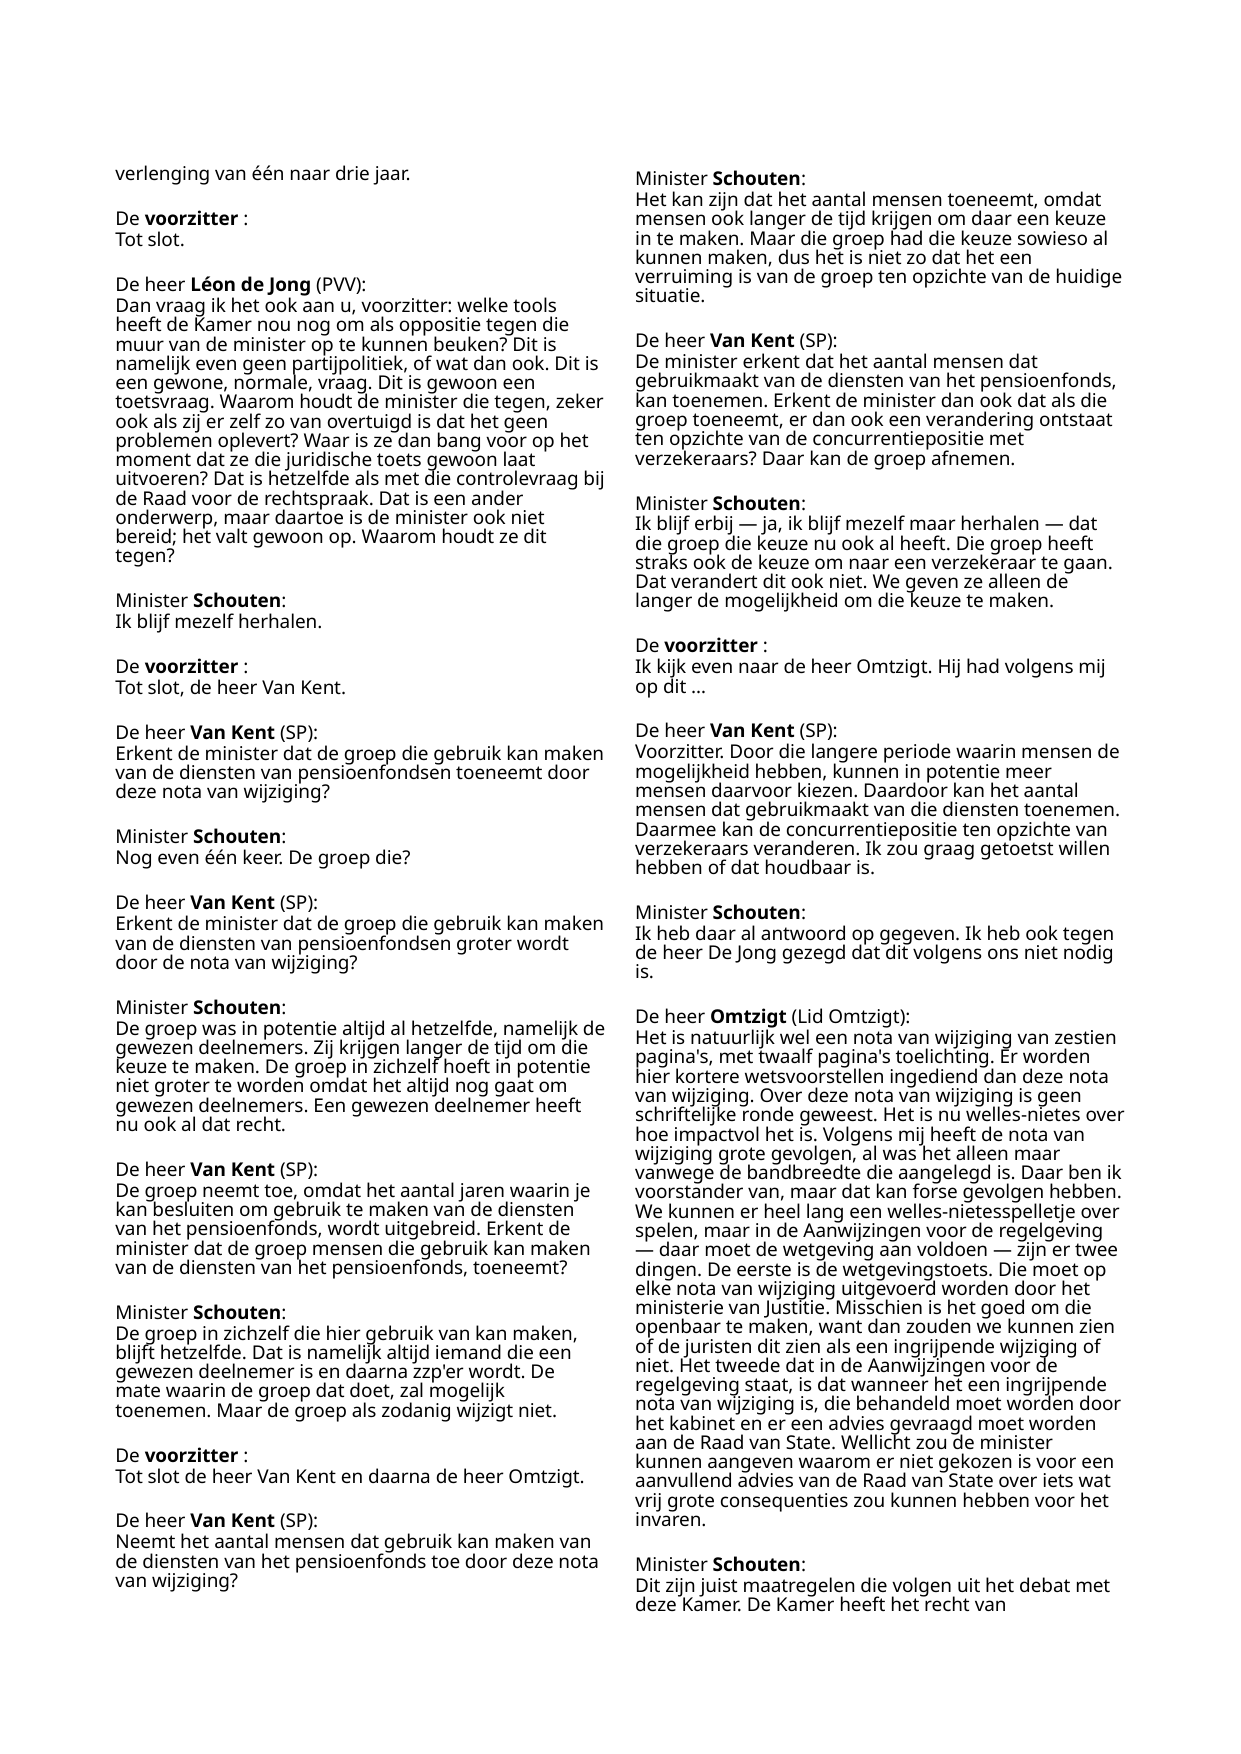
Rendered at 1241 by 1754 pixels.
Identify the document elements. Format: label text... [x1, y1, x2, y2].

text Het is natuurlijk wel een nota van wijziging van zestien pagina's, met twaalf pagina's toelichting. Er worden hier kortere wetsvoorstellen ingediend dan deze nota van wijziging. Over deze nota van wijziging is geen schriftelijke ronde geweest. Het is nu welles-nietes over hoe impactvol het is. Volgens mij heeft de nota van wijziging grote gevolgen, al was het alleen maar vanwege de bandbreedte die aangelegd is. Daar ben ik voorstander van, maar dat kan forse gevolgen hebben. We kunnen er heel lang een welles-nietesspelletje over spelen, maar in de Aanwijzingen voor de regelgeving — daar moet de wetgeving aan voldoen — zijn er twee dingen. De eerste is de wetgevingstoets. Die moet op elke nota van wijziging uitgevoerd worden door het ministerie van Justitie. Misschien is het goed om die openbaar te maken, want dan zouden we kunnen zien of de juristen dit zien als een ingrijpende wijziging of niet. Het tweede dat in de Aanwijzingen voor de regelgeving staat, is dat wanneer het een ingrijpende nota van wijziging is, die behandeld moet worden door het kabinet en er een advies gevraagd moet worden aan de Raad van State. Wellicht zou de minister kunnen aangeven waarom er niet gekozen is voor een aanvullend advies van de Raad van State over iets wat vrij grote consequenties zou kunnen hebben voor het invaren. [635, 1029, 1125, 1530]
text Minister Schouten: [115, 824, 605, 849]
text Erkent de minister dat de groep die gebruik kan maken van de diensten van pensioenfondsen groter wordt door de nota van wijziging? [115, 915, 605, 973]
text De minister erkent dat het aantal mensen dat gebruikmaakt van de diensten van het pensioenfonds, kan toenemen. Erkent de minister dan ook dat als die groep toeneemt, er dan ook een verandering ontstaat ten opzichte van de concurrentiepositie met verzekeraars? Daar kan de groep afnemen. [635, 353, 1125, 469]
text Minister Schouten: [635, 165, 1125, 191]
text Tot slot. [115, 231, 605, 250]
text De voorzitter : [115, 1442, 605, 1468]
text Tot slot, de heer Van Kent. [115, 679, 605, 698]
text De heer Van Kent (SP): [115, 1156, 605, 1182]
text De heer Omtzigt (Lid Omtzigt): [635, 1003, 1125, 1029]
text De voorzitter : [115, 653, 605, 679]
text Dit zijn juist maatregelen die volgen uit het debat met deze Kamer. De Kamer heeft het recht van [635, 1577, 1125, 1615]
text De groep was in potentie altijd al hetzelfde, namelijk de gewezen deelnemers. Zij krijgen langer de tijd om die keuze te maken. De groep in zichzelf hoeft in potentie niet groter te worden omdat het altijd nog gaat om gewezen deelnemers. Een gewezen deelnemer heeft nu ook al dat recht. [115, 1019, 605, 1135]
text Dan vraag ik het ook aan u, voorzitter: welke tools heeft de Kamer nou nog om als oppositie tegen die muur van de minister op te kunnen beuken? Dit is namelijk even geen partijpolitiek, of wat dan ook. Dit is een gewone, normale, vraag. Dit is gewoon een toetsvraag. Waarom houdt de minister die tegen, zeker ook als zij er zelf zo van overtuigd is dat het geen problemen oplevert? Waar is ze dan bang voor op het moment dat ze die juridische toets gewoon laat uitvoeren? Dat is hetzelfde als met die controlevraag bij de Raad voor de rechtspraak. Dat is een ander onderwerp, maar daartoe is de minister ook niet bereid; het valt gewoon op. Waarom houdt ze dit tegen? [115, 297, 605, 567]
text De heer Van Kent (SP): [115, 889, 605, 915]
text Minister Schouten: [115, 994, 605, 1019]
text De heer Léon de Jong (PVV): [115, 271, 605, 297]
text Minister Schouten: [115, 1299, 605, 1325]
text Minister Schouten: [115, 588, 605, 613]
text Ik blijf erbij — ja, ik blijf mezelf maar herhalen — dat die groep die keuze nu ook al heeft. Die groep heeft straks ook de keuze om naar een verzekeraar te gaan. Dat verandert dit ook niet. We geven ze alleen de langer de mogelijkheid om die keuze te maken. [635, 515, 1125, 612]
text De heer Van Kent (SP): [115, 719, 605, 745]
text De groep neemt toe, omdat het aantal jaren waarin je kan besluiten om gebruik te maken van de diensten van het pensioenfonds, wordt uitgebreid. Erkent de minister dat de groep mensen die gebruik kan maken van de diensten van het pensioenfonds, toeneemt? [115, 1182, 605, 1278]
text Minister Schouten: [635, 490, 1125, 515]
text Tot slot de heer Van Kent en daarna de heer Omtzigt. [115, 1468, 605, 1487]
text Nog even één keer. De groep die? [115, 849, 605, 869]
text Voorzitter. Door die langere periode waarin mensen de mogelijkheid hebben, kunnen in potentie meer mensen daarvoor kiezen. Daardoor kan het aantal mensen dat gebruikmaakt van die diensten toenemen. Daarmee kan de concurrentiepositie ten opzichte van verzekeraars veranderen. Ik zou graag getoetst willen hebben of dat houdbaar is. [635, 743, 1125, 878]
text De groep in zichzelf die hier gebruik van kan maken, blijft hetzelfde. Dat is namelijk altijd iemand die een gewezen deelnemer is en daarna zzp'er wordt. De mate waarin de groep dat doet, zal mogelijk toenemen. Maar de groep als zodanig wijzigt niet. [115, 1325, 605, 1421]
text Neemt het aantal mensen dat gebruik kan maken van de diensten van het pensioenfonds toe door deze nota van wijziging? [115, 1533, 605, 1591]
text De voorzitter : [635, 633, 1125, 658]
text De voorzitter : [115, 205, 605, 231]
text De heer Van Kent (SP): [635, 718, 1125, 743]
text Minister Schouten: [635, 1551, 1125, 1577]
text Ik heb daar al antwoord op gegeven. Ik heb ook tegen de heer De Jong gezegd dat dit volgens ons niet nodig is. [635, 925, 1125, 983]
text Ik kijk even naar de heer Omtzigt. Hij had volgens mij op dit … [635, 658, 1125, 697]
text Het kan zijn dat het aantal mensen toeneemt, omdat mensen ook langer de tijd krijgen om daar een keuze in te maken. Maar die groep had die keuze sowieso al kunnen maken, dus het is niet zo dat het een verruiming is van de groep ten opzichte van de huidige situatie. [635, 191, 1125, 307]
text Minister Schouten: [635, 899, 1125, 925]
text verlenging van één naar drie jaar. [115, 165, 605, 184]
text De heer Van Kent (SP): [635, 327, 1125, 353]
text Ik blijf mezelf herhalen. [115, 613, 605, 633]
text Erkent de minister dat de groep die gebruik kan maken van de diensten van pensioenfondsen toeneemt door deze nota van wijziging? [115, 745, 605, 803]
text De heer Van Kent (SP): [115, 1508, 605, 1533]
